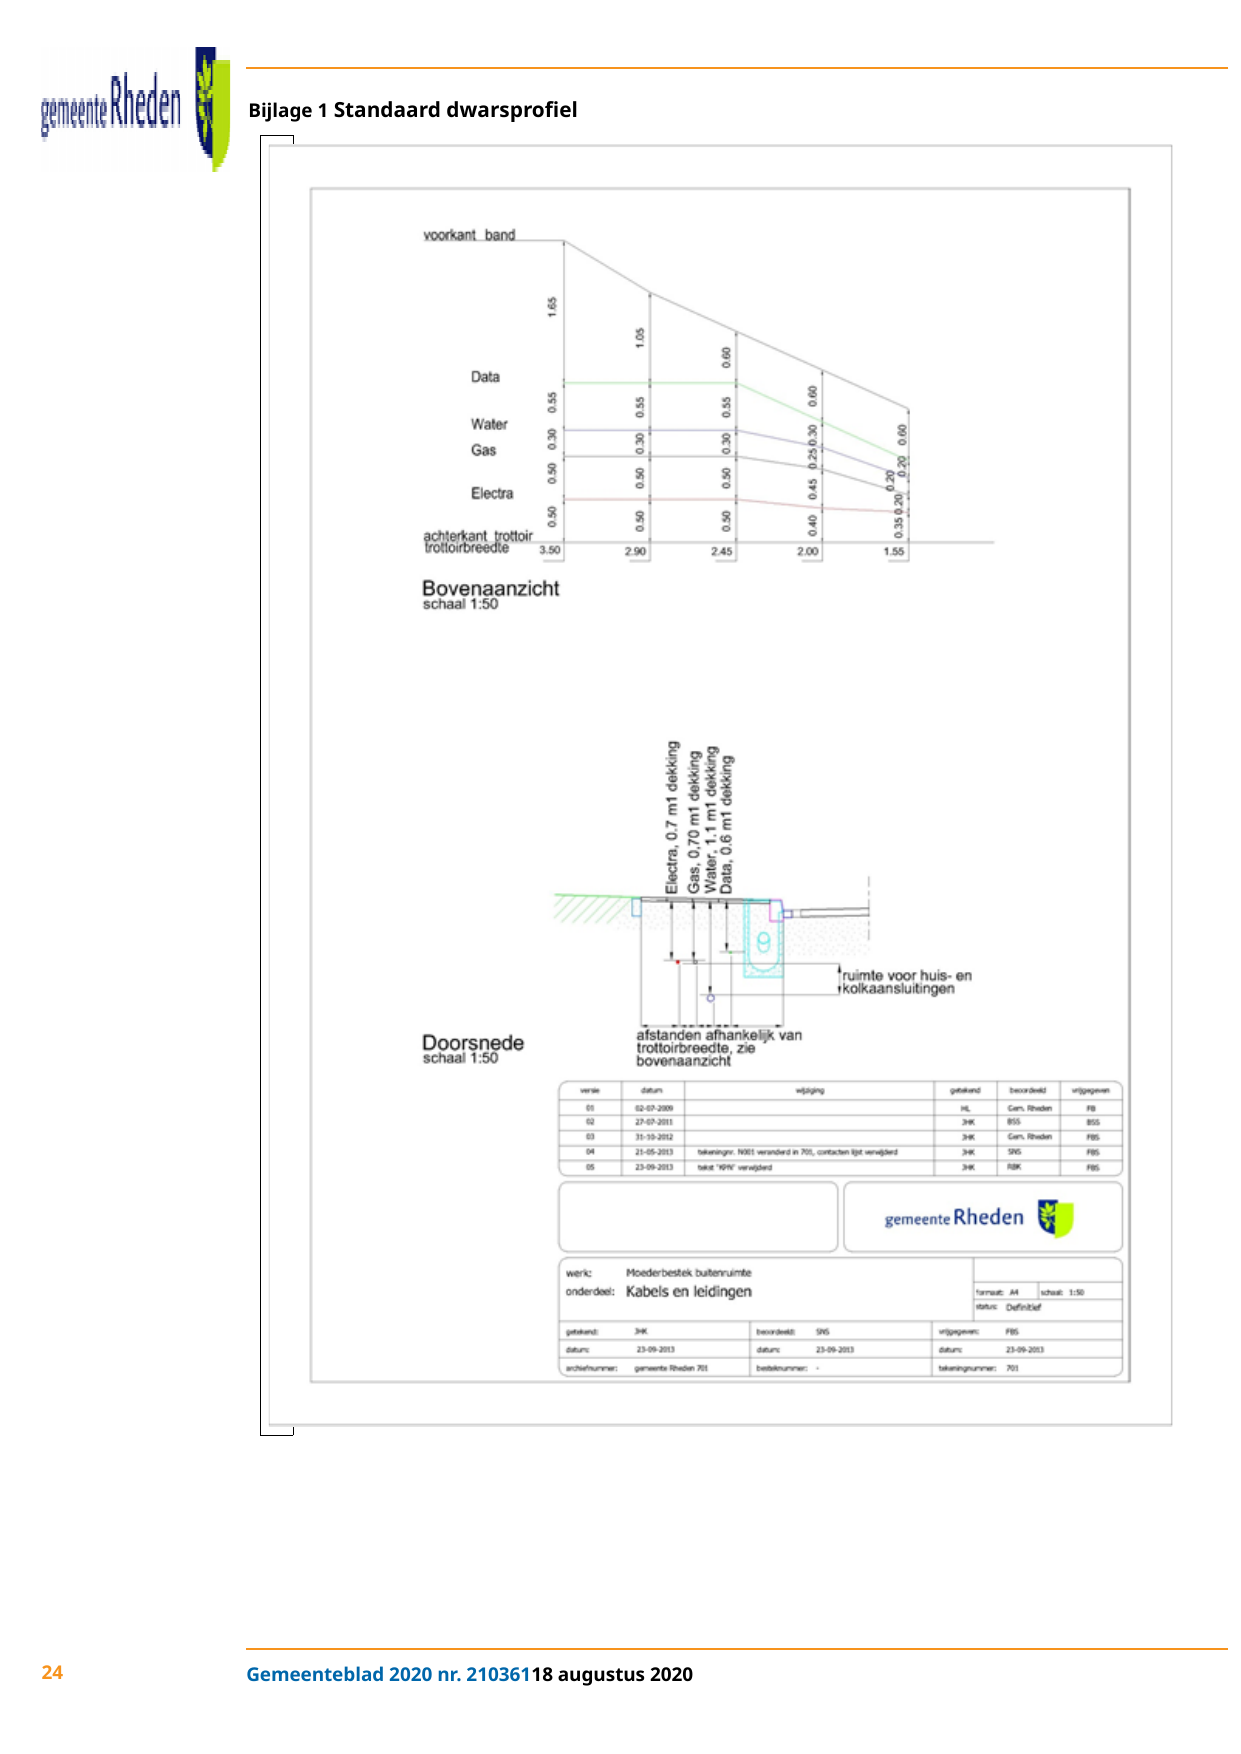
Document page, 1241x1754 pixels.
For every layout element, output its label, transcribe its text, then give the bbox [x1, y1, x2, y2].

text Bijlage 1 Standaard dwarsprofiel [248, 95, 1152, 123]
picture [268, 144, 1173, 1427]
picture [41, 47, 231, 172]
